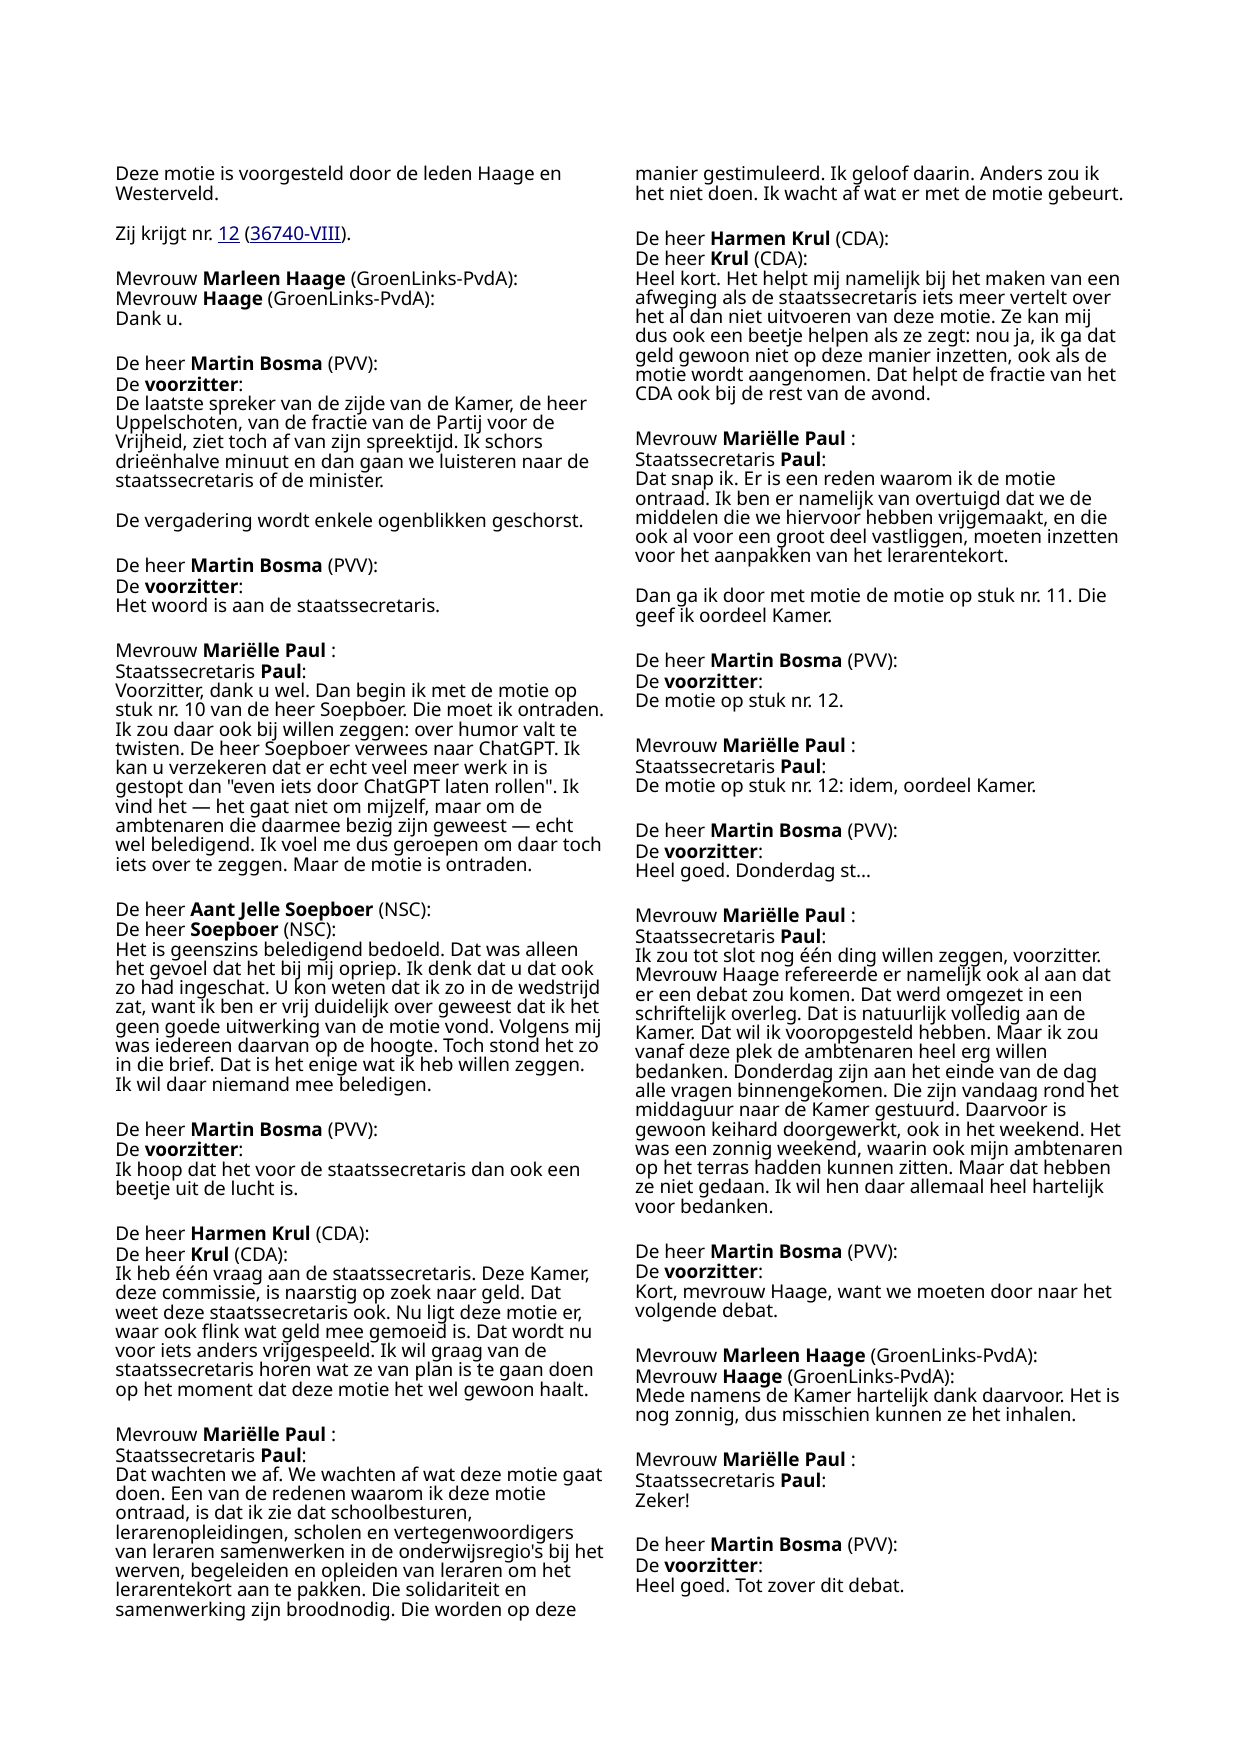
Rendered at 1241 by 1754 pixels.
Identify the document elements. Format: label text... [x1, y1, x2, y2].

text De vergadering wordt enkele ogenblikken geschorst. [115, 512, 605, 531]
text Ik hoop dat het voor de staatssecretaris dan ook een beetje uit de lucht is. [115, 1161, 605, 1199]
text Mevrouw Mariëlle Paul : [115, 1421, 605, 1447]
text Heel goed. Tot zover dit debat. [635, 1577, 1125, 1596]
text De motie op stuk nr. 12: idem, oordeel Kamer. [635, 777, 1125, 796]
text De heer Krul (CDA): [115, 1246, 605, 1265]
text De voorzitter: [635, 673, 1125, 692]
text Mevrouw Marleen Haage (GroenLinks-PvdA): [635, 1342, 1125, 1368]
text Mevrouw Haage (GroenLinks-PvdA): [115, 290, 605, 310]
text Zeker! [635, 1492, 1125, 1511]
text manier gestimuleerd. Ik geloof daarin. Anders zou ik het niet doen. Ik wacht af wat er met de motie gebeurt. [635, 165, 1125, 204]
text De voorzitter: [635, 1263, 1125, 1283]
text De heer Martin Bosma (PVV): [635, 1238, 1125, 1263]
text Voorzitter, dank u wel. Dan begin ik met de motie op stuk nr. 10 van de heer Soepboer. Die moet ik ontraden. Ik zou daar ook bij willen zeggen: over humor valt te twisten. De heer Soepboer verwees naar ChatGPT. Ik kan u verzekeren dat er echt veel meer werk in is gestopt dan "even iets door ChatGPT laten rollen". Ik vind het — het gaat niet om mijzelf, maar om de ambtenaren die daarmee bezig zijn geweest — echt wel beledigend. Ik voel me dus geroepen om daar toch iets over te zeggen. Maar de motie is ontraden. [115, 682, 605, 875]
text De laatste spreker van de zijde van de Kamer, de heer Uppelschoten, van de fractie van de Partij voor de Vrijheid, ziet toch af van zijn spreektijd. Ik schors drieënhalve minuut en dan gaan we luisteren naar de staatssecretaris of de minister. [115, 395, 605, 491]
text De heer Harmen Krul (CDA): [115, 1220, 605, 1246]
text De heer Martin Bosma (PVV): [115, 350, 605, 376]
text Staatssecretaris Paul: [115, 1447, 605, 1466]
text Het woord is aan de staatssecretaris. [115, 597, 605, 616]
text De heer Martin Bosma (PVV): [115, 1116, 605, 1141]
text De heer Martin Bosma (PVV): [635, 647, 1125, 673]
text De motie op stuk nr. 12. [635, 692, 1125, 711]
text De voorzitter: [635, 1557, 1125, 1577]
text Mevrouw Mariëlle Paul : [635, 1447, 1125, 1472]
text De voorzitter: [115, 578, 605, 597]
text De heer Martin Bosma (PVV): [635, 817, 1125, 843]
text Mevrouw Mariëlle Paul : [115, 637, 605, 663]
text Dat snap ik. Er is een reden waarom ik de motie ontraad. Ik ben er namelijk van overtuigd dat we de middelen die we hiervoor hebben vrijgemaakt, en die ook al voor een groot deel vastliggen, moeten inzetten voor het aanpakken van het lerarentekort. [635, 470, 1125, 567]
text Staatssecretaris Paul: [635, 1472, 1125, 1492]
text De heer Aant Jelle Soepboer (NSC): [115, 896, 605, 921]
text De voorzitter: [635, 843, 1125, 862]
text Dan ga ik door met motie de motie op stuk nr. 11. Die geef ik oordeel Kamer. [635, 587, 1125, 626]
text Heel kort. Het helpt mij namelijk bij het maken van een afweging als de staatssecretaris iets meer vertelt over het al dan niet uitvoeren van deze motie. Ze kan mij dus ook een beetje helpen als ze zegt: nou ja, ik ga dat geld gewoon niet op deze manier inzetten, ook als de motie wordt aangenomen. Dat helpt de fractie van het CDA ook bij de rest van de avond. [635, 270, 1125, 404]
text Heel goed. Donderdag st… [635, 862, 1125, 881]
text De voorzitter: [115, 376, 605, 395]
text De heer Soepboer (NSC): [115, 921, 605, 941]
text Staatssecretaris Paul: [635, 451, 1125, 470]
text De heer Krul (CDA): [635, 250, 1125, 270]
text De heer Martin Bosma (PVV): [115, 552, 605, 578]
text Zij krijgt nr. 12 (36740-VIII). [115, 224, 605, 244]
text Staatssecretaris Paul: [635, 758, 1125, 777]
text Mevrouw Haage (GroenLinks-PvdA): [635, 1368, 1125, 1387]
text De heer Martin Bosma (PVV): [635, 1532, 1125, 1557]
text De voorzitter: [115, 1141, 605, 1161]
text Mevrouw Mariëlle Paul : [635, 902, 1125, 928]
text Dank u. [115, 310, 605, 329]
text Staatssecretaris Paul: [115, 663, 605, 682]
text Staatssecretaris Paul: [635, 928, 1125, 947]
text Ik zou tot slot nog één ding willen zeggen, voorzitter. Mevrouw Haage refereerde er namelijk ook al aan dat er een debat zou komen. Dat werd omgezet in een schriftelijk overleg. Dat is natuurlijk volledig aan de Kamer. Dat wil ik vooropgesteld hebben. Maar ik zou vanaf deze plek de ambtenaren heel erg willen bedanken. Donderdag zijn aan het einde van de dag alle vragen binnengekomen. Die zijn vandaag rond het middaguur naar de Kamer gestuurd. Daarvoor is gewoon keihard doorgewerkt, ook in het weekend. Het was een zonnig weekend, waarin ook mijn ambtenaren op het terras hadden kunnen zitten. Maar dat hebben ze niet gedaan. Ik wil hen daar allemaal heel hartelijk voor bedanken. [635, 947, 1125, 1217]
text Mevrouw Mariëlle Paul : [635, 732, 1125, 758]
text De heer Harmen Krul (CDA): [635, 225, 1125, 250]
text Mevrouw Mariëlle Paul : [635, 425, 1125, 451]
text Kort, mevrouw Haage, want we moeten door naar het volgende debat. [635, 1283, 1125, 1321]
text Ik heb één vraag aan de staatssecretaris. Deze Kamer, deze commissie, is naarstig op zoek naar geld. Dat weet deze staatssecretaris ook. Nu ligt deze motie er, waar ook flink wat geld mee gemoeid is. Dat wordt nu voor iets anders vrijgespeeld. Ik wil graag van de staatssecretaris horen wat ze van plan is te gaan doen op het moment dat deze motie het wel gewoon haalt. [115, 1265, 605, 1400]
text Het is geenszins beledigend bedoeld. Dat was alleen het gevoel dat het bij mij opriep. Ik denk dat u dat ook zo had ingeschat. U kon weten dat ik zo in de wedstrijd zat, want ik ben er vrij duidelijk over geweest dat ik het geen goede uitwerking van de motie vond. Volgens mij was iedereen daarvan op de hoogte. Toch stond het zo in die brief. Dat is het enige wat ik heb willen zeggen. Ik wil daar niemand mee beledigen. [115, 941, 605, 1095]
text Dat wachten we af. We wachten af wat deze motie gaat doen. Een van de redenen waarom ik deze motie ontraad, is dat ik zie dat schoolbesturen, lerarenopleidingen, scholen en vertegenwoordigers van leraren samenwerken in de onderwijsregio's bij het werven, begeleiden en opleiden van leraren om het lerarentekort aan te pakken. Die solidariteit en samenwerking zijn broodnodig. Die worden op deze [115, 1466, 605, 1620]
text Mede namens de Kamer hartelijk dank daarvoor. Het is nog zonnig, dus misschien kunnen ze het inhalen. [635, 1387, 1125, 1426]
text Mevrouw Marleen Haage (GroenLinks-PvdA): [115, 265, 605, 290]
text Deze motie is voorgesteld door de leden Haage en Westerveld. [115, 165, 605, 204]
